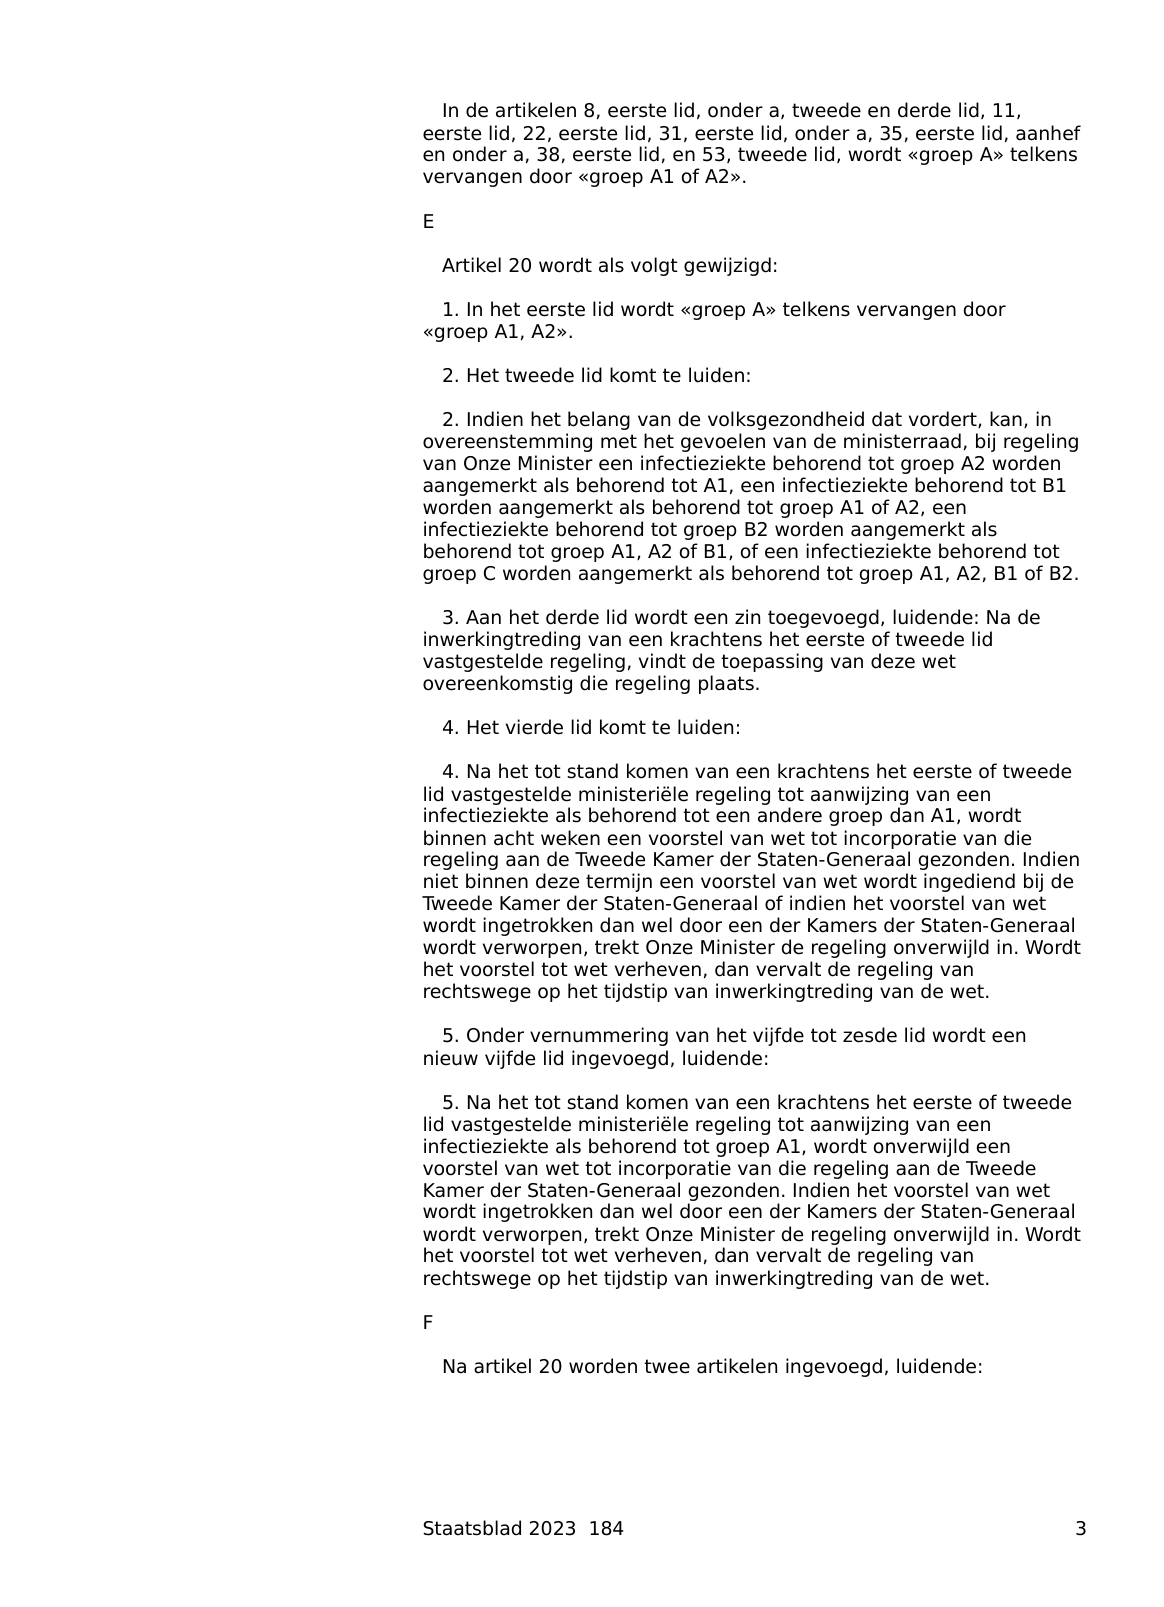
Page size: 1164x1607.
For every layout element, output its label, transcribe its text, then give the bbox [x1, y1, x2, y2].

text 2. Het tweede lid komt te luiden: [422, 365, 1087, 387]
text In de artikelen 8, eerste lid, onder a, tweede en derde lid, 11, eerste lid, 22, eerste lid, 31, eerste lid, onder a, 35, eerste lid, aanhef en onder a, 38, eerste lid, en 53, tweede lid, wordt «groep A» telkens vervangen door «groep A1 of A2». [422, 100, 1087, 188]
text 4. Na het tot stand komen van een krachtens het eerste of tweede lid vastgestelde ministeriële regeling tot aanwijzing van een infectieziekte als behorend tot een andere groep dan A1, wordt binnen acht weken een voorstel van wet tot incorporatie van die regeling aan de Tweede Kamer der Staten-Generaal gezonden. Indien niet binnen deze termijn een voorstel van wet wordt ingediend bij de Tweede Kamer der Staten-Generaal of indien het voorstel van wet wordt ingetrokken dan wel door een der Kamers der Staten-Generaal wordt verworpen, trekt Onze Minister de regeling onverwijld in. Wordt het voorstel tot wet verheven, dan vervalt de regeling van rechtswege op het tijdstip van inwerkingtreding van de wet. [422, 761, 1087, 1003]
text Na artikel 20 worden twee artikelen ingevoegd, luidende: [422, 1356, 1087, 1378]
text 4. Het vierde lid komt te luiden: [422, 717, 1087, 739]
text F [422, 1312, 1087, 1333]
text Artikel 20 wordt als volgt gewijzigd: [422, 255, 1087, 277]
text 5. Na het tot stand komen van een krachtens het eerste of tweede lid vastgestelde ministeriële regeling tot aanwijzing van een infectieziekte als behorend tot groep A1, wordt onverwijld een voorstel van wet tot incorporatie van die regeling aan de Tweede Kamer der Staten-Generaal gezonden. Indien het voorstel van wet wordt ingetrokken dan wel door een der Kamers der Staten-Generaal wordt verworpen, trekt Onze Minister de regeling onverwijld in. Wordt het voorstel tot wet verheven, dan vervalt de regeling van rechtswege op het tijdstip van inwerkingtreding van de wet. [422, 1092, 1087, 1289]
text 2. Indien het belang van de volksgezondheid dat vordert, kan, in overeenstemming met het gevoelen van de ministerraad, bij regeling van Onze Minister een infectieziekte behorend tot groep A2 worden aangemerkt als behorend tot A1, een infectieziekte behorend tot B1 worden aangemerkt als behorend tot groep A1 of A2, een infectieziekte behorend tot groep B2 worden aangemerkt als behorend tot groep A1, A2 of B1, of een infectieziekte behorend tot groep C worden aangemerkt als behorend tot groep A1, A2, B1 of B2. [422, 409, 1087, 585]
text 5. Onder vernummering van het vijfde tot zesde lid wordt een nieuw vijfde lid ingevoegd, luidende: [422, 1025, 1087, 1069]
text E [422, 211, 1087, 232]
text 3. Aan het derde lid wordt een zin toegevoegd, luidende: Na de inwerkingtreding van een krachtens het eerste of tweede lid vastgestelde regeling, vindt de toepassing van deze wet overeenkomstig die regeling plaats. [422, 607, 1087, 695]
text 1. In het eerste lid wordt «groep A» telkens vervangen door «groep A1, A2». [422, 299, 1087, 343]
